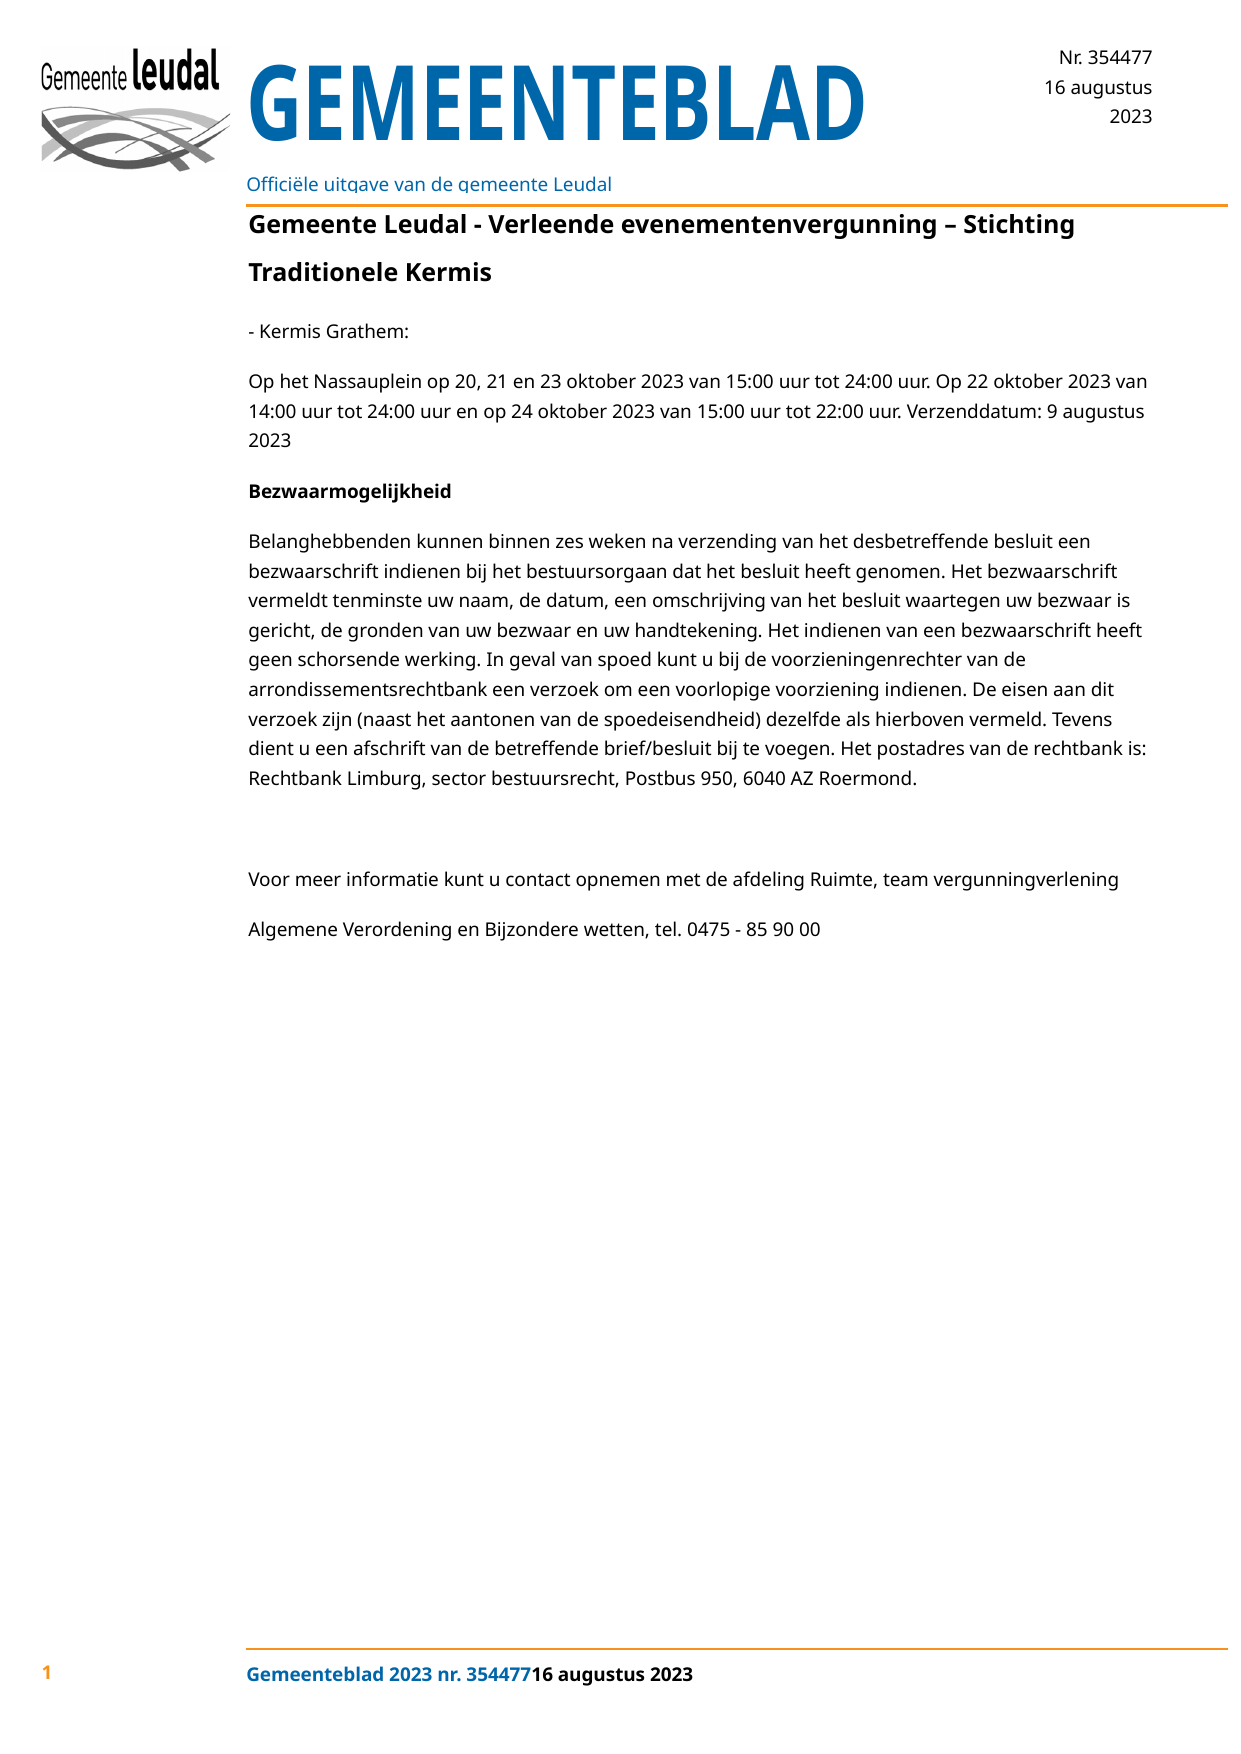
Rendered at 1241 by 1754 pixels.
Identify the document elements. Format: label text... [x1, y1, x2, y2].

text Bezwaarmogelijkheid [248, 478, 1152, 504]
text - Kermis Grathem: [248, 318, 1152, 344]
picture [41, 47, 231, 172]
text Belanghebbenden kunnen binnen zes weken na verzending van het desbetreffende besluit een bezwaarschrift indienen bij het bestuursorgaan dat het besluit heeft genomen. Het bezwaarschrift vermeldt tenminste uw naam, de datum, een omschrijving van het besluit waartegen uw bezwaar is gericht, de gronden van uw bezwaar en uw handtekening. Het indienen van een bezwaarschrift heeft geen schorsende werking. In geval van spoed kunt u bij de voorzieningenrechter van de arrondissementsrechtbank een verzoek om een voorlopige voorziening indienen. De eisen aan dit verzoek zijn (naast het aantonen van de spoedeisendheid) dezelfde als hierboven vermeld. Tevens dient u een afschrift van de betreffende brief/besluit bij te voegen. Het postadres van de rechtbank is: Rechtbank Limburg, sector bestuursrecht, Postbus 950, 6040 AZ Roermond. [248, 528, 1152, 791]
text Algemene Verordening en Bijzondere wetten, tel. 0475 - 85 90 00 [248, 916, 1152, 942]
text Voor meer informatie kunt u contact opnemen met de afdeling Ruimte, team vergunningverlening [248, 866, 1152, 892]
text Gemeente Leudal - Verleende evenementenvergunning – Stichting Traditionele Kermis [248, 207, 1152, 288]
text Op het Nassauplein op 20, 21 en 23 oktober 2023 van 15:00 uur tot 24:00 uur. Op 22 oktober 2023 van 14:00 uur tot 24:00 uur en op 24 oktober 2023 van 15:00 uur tot 22:00 uur. Verzenddatum: 9 augustus 2023 [248, 368, 1152, 453]
